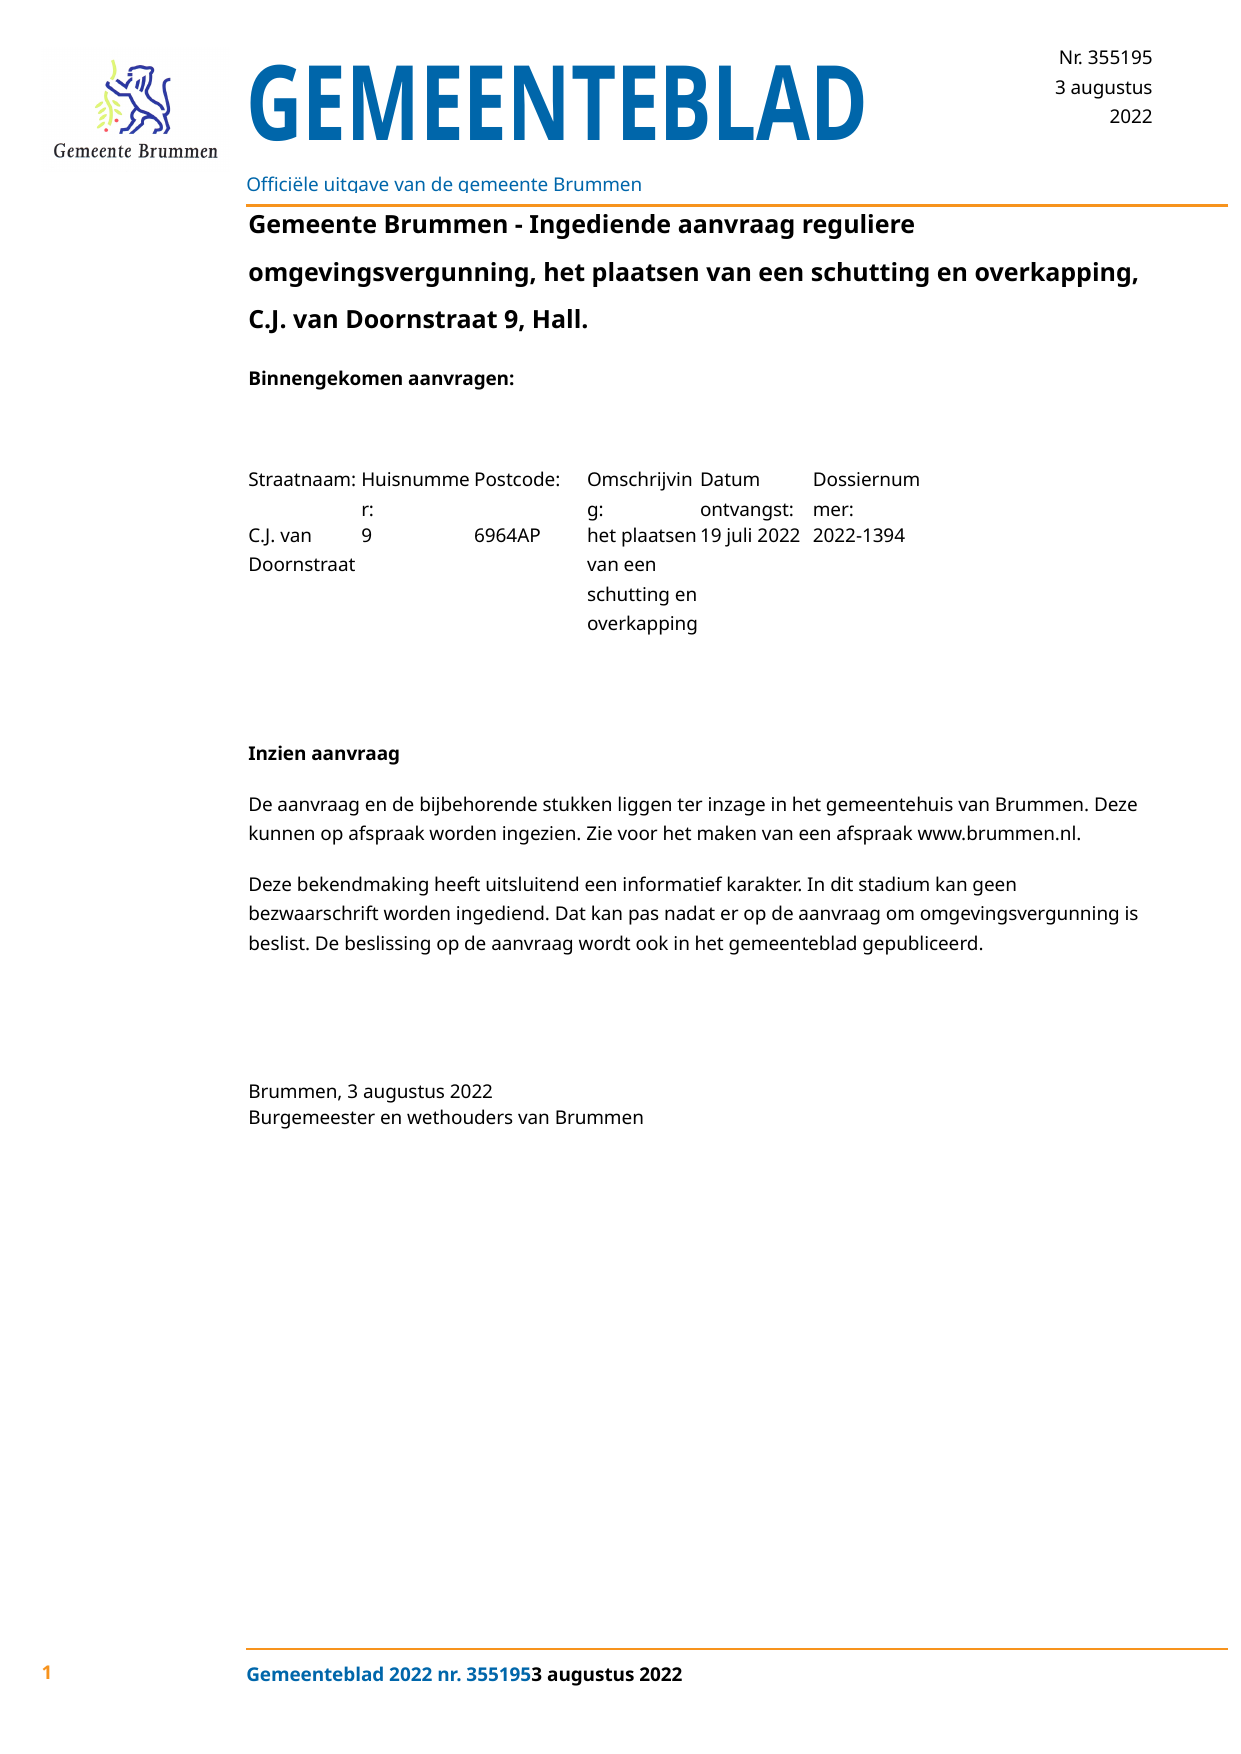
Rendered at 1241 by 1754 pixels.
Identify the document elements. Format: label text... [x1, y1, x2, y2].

table_header Postcode: [474, 466, 587, 522]
picture [41, 47, 231, 172]
table_cell [1039, 522, 1152, 636]
table_header Omschrijving: [587, 466, 700, 522]
table_header Datum ontvangst: [700, 466, 813, 522]
text Gemeente Brummen - Ingediende aanvraag reguliere omgevingsvergunning, het plaatsen van een schutting en overkapping, C.J. van Doornstraat 9, Hall. [248, 207, 1152, 336]
table_cell [926, 522, 1038, 636]
text Deze bekendmaking heeft uitsluitend een informatief karakter. In dit stadium kan geen bezwaarschrift worden ingediend. Dat kan pas nadat er op de aanvraag om omgevingsvergunning is beslist. De beslissing op de aanvraag wordt ook in het gemeenteblad gepubliceerd. [248, 871, 1152, 956]
table_header Straatnaam: [248, 466, 361, 522]
table_cell C.J. van Doornstraat [248, 522, 361, 636]
table_header [1039, 466, 1152, 522]
table_cell 9 [361, 522, 474, 636]
table_cell 19 juli 2022 [700, 522, 813, 636]
table_cell 2022-1394 [813, 522, 926, 636]
text Burgemeester en wethouders van Brummen [248, 1104, 1152, 1130]
table_header [926, 466, 1038, 522]
text Binnengekomen aanvragen: [248, 366, 1152, 391]
text Brummen, 3 augustus 2022 [248, 1078, 1152, 1104]
text De aanvraag en de bijbehorende stukken liggen ter inzage in het gemeentehuis van Brummen. Deze kunnen op afspraak worden ingezien. Zie voor het maken van een afspraak www.brummen.nl. [248, 791, 1152, 846]
table_header Dossiernummer: [813, 466, 926, 522]
table_cell 6964AP [474, 522, 587, 636]
table_header Huisnummer: [361, 466, 474, 522]
table_cell het plaatsen van een schutting en overkapping [587, 522, 700, 636]
text Inzien aanvraag [248, 740, 1152, 766]
